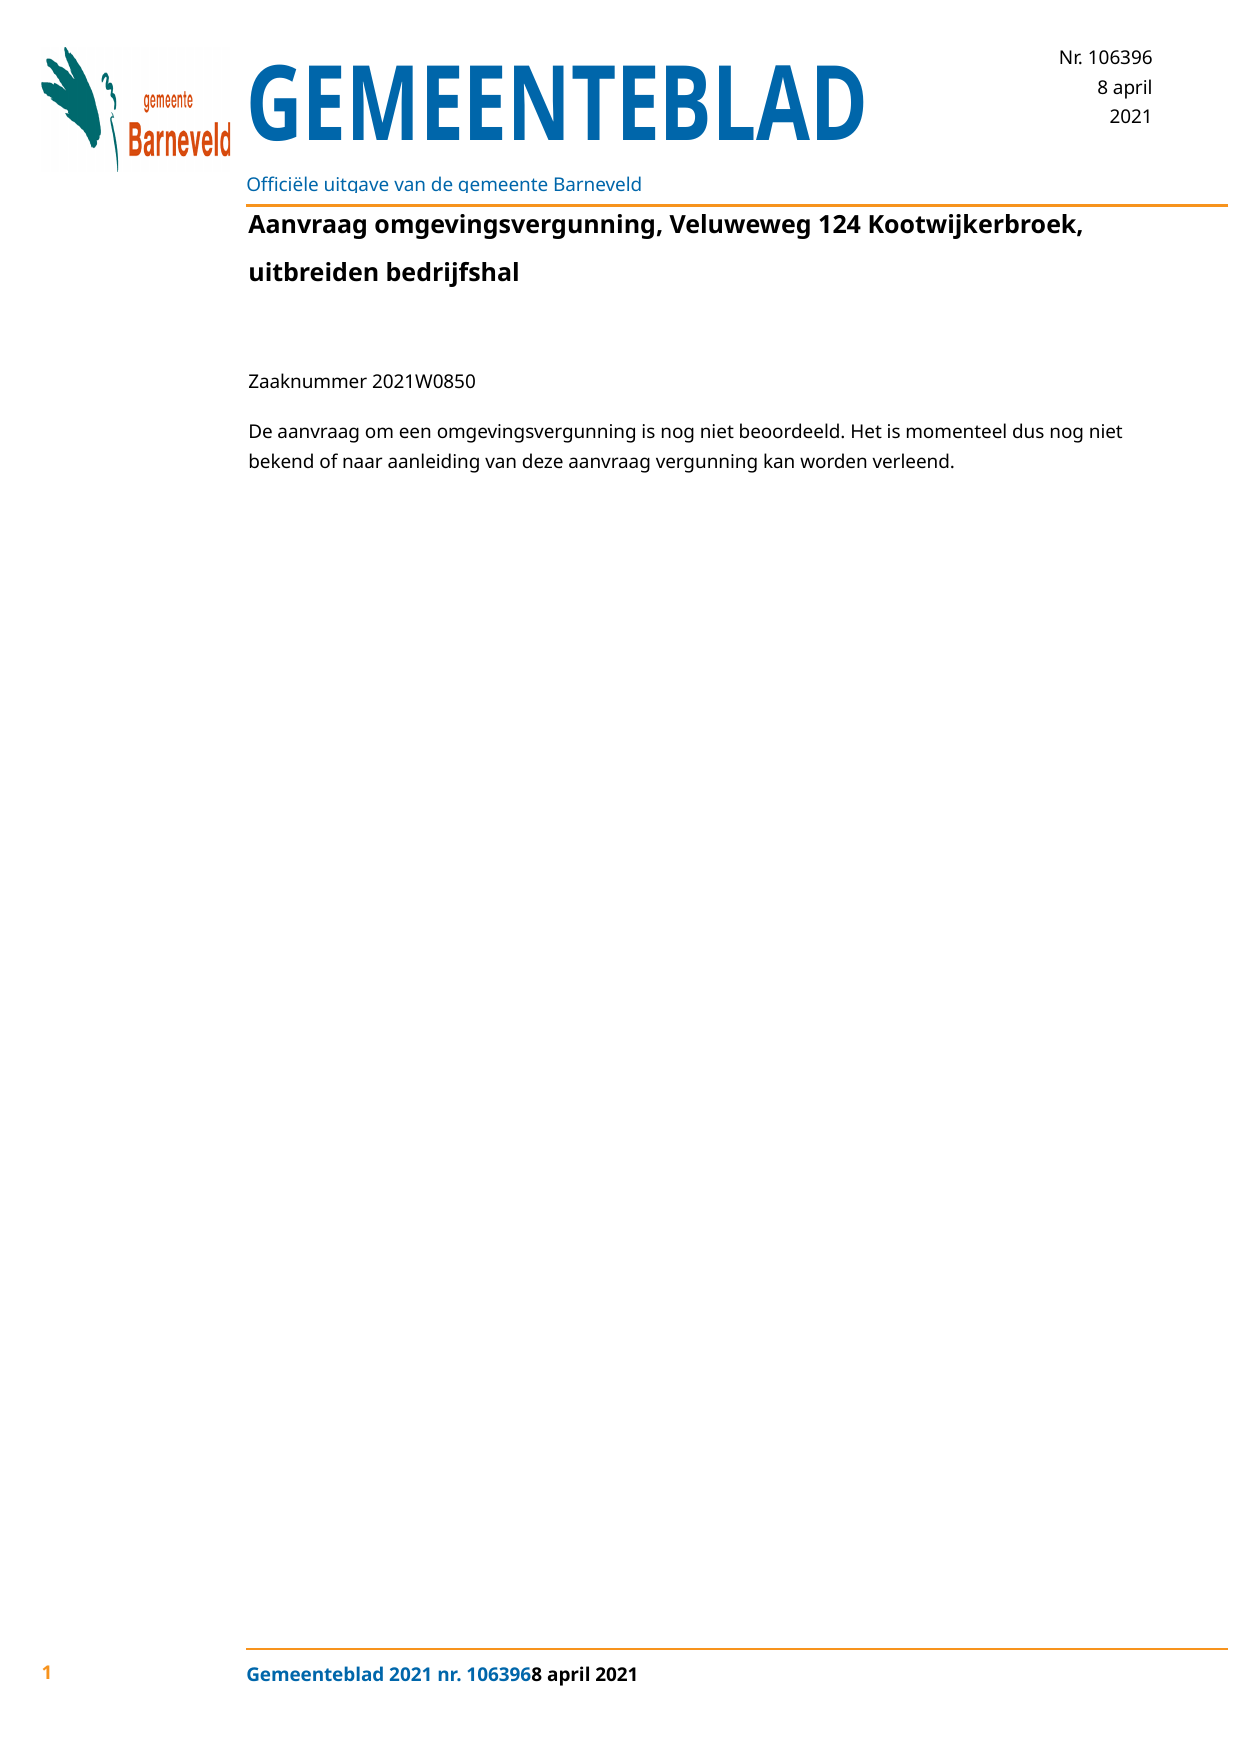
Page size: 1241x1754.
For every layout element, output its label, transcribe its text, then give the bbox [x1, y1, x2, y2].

picture [41, 47, 231, 172]
text De aanvraag om een omgevingsvergunning is nog niet beoordeeld. Het is momenteel dus nog niet bekend of naar aanleiding van deze aanvraag vergunning kan worden verleend. [248, 419, 1152, 474]
text Zaaknummer 2021W0850 [248, 368, 1152, 394]
text Aanvraag omgevingsvergunning, Veluweweg 124 Kootwijkerbroek, uitbreiden bedrijfshal [248, 207, 1152, 288]
